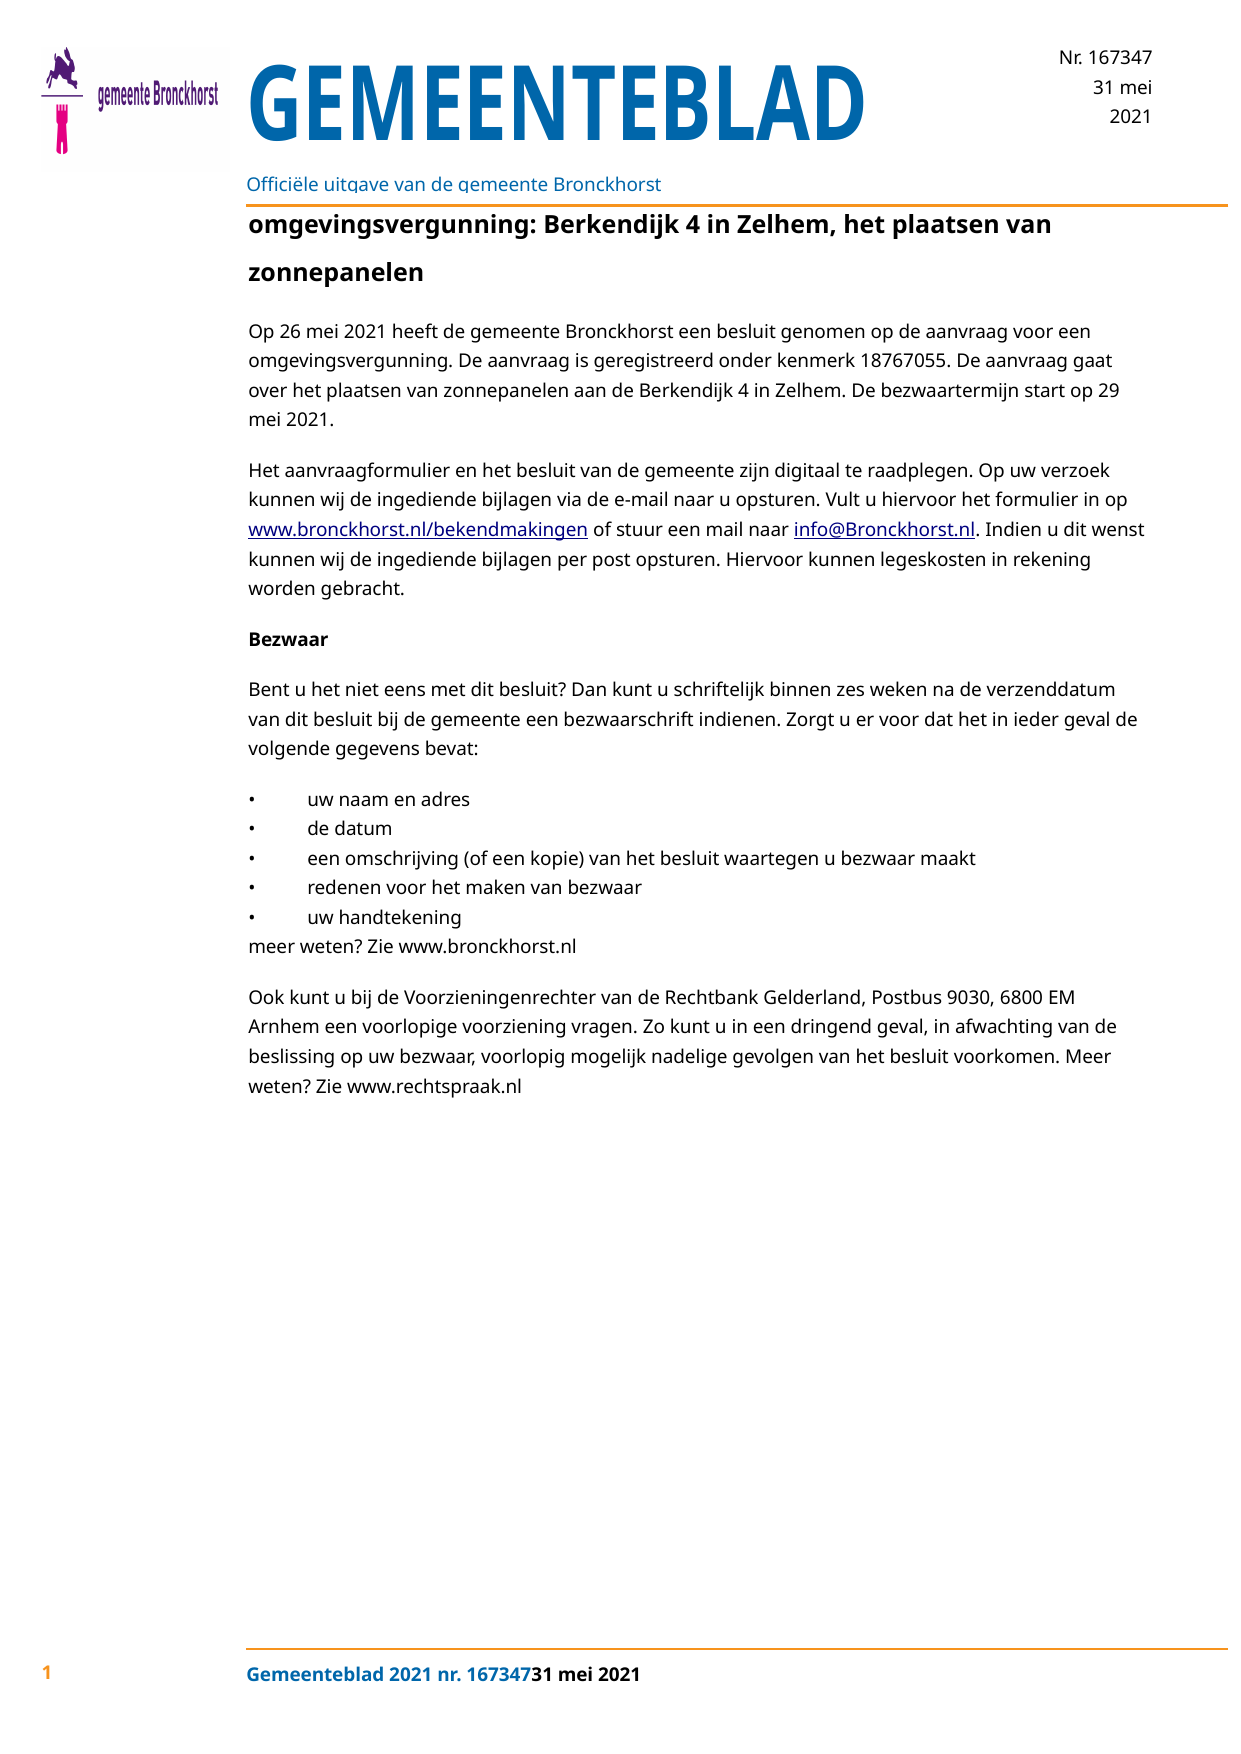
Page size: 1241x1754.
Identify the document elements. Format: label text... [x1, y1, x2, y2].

list uw naam en adres [248, 786, 1152, 812]
list een omschrijving (of een kopie) van het besluit waartegen u bezwaar maakt [248, 845, 1152, 871]
text meer weten? Zie www.bronckhorst.nl [248, 934, 1152, 959]
text Bent u het niet eens met dit besluit? Dan kunt u schriftelijk binnen zes weken na de verzenddatum van dit besluit bij de gemeente een bezwaarschrift indienen. Zorgt u er voor dat het in ieder geval de volgende gegevens bevat: [248, 676, 1152, 761]
list de datum [248, 815, 1152, 841]
text Bezwaar [248, 626, 1152, 652]
list uw handtekening [248, 904, 1152, 930]
list redenen voor het maken van bezwaar [248, 874, 1152, 900]
text omgevingsvergunning: Berkendijk 4 in Zelhem, het plaatsen van zonnepanelen [248, 207, 1152, 288]
text Ook kunt u bij de Voorzieningenrechter van de Rechtbank Gelderland, Postbus 9030, 6800 EM Arnhem een voorlopige voorziening vragen. Zo kunt u in een dringend geval, in afwachting van de beslissing op uw bezwaar, voorlopig mogelijk nadelige gevolgen van het besluit voorkomen. Meer weten? Zie www.rechtspraak.nl [248, 984, 1152, 1099]
text Het aanvraagformulier en het besluit van de gemeente zijn digitaal te raadplegen. Op uw verzoek kunnen wij de ingediende bijlagen via de e-mail naar u opsturen. Vult u hiervoor het formulier in op www.bronckhorst.nl/bekendmakingen of stuur een mail naar info@Bronckhorst.nl. Indien u dit wenst kunnen wij de ingediende bijlagen per post opsturen. Hiervoor kunnen legeskosten in rekening worden gebracht. [248, 457, 1152, 601]
text Op 26 mei 2021 heeft de gemeente Bronckhorst een besluit genomen op de aanvraag voor een omgevingsvergunning. De aanvraag is geregistreerd onder kenmerk 18767055. De aanvraag gaat over het plaatsen van zonnepanelen aan de Berkendijk 4 in Zelhem. De bezwaartermijn start op 29 mei 2021. [248, 318, 1152, 432]
picture [41, 47, 231, 172]
